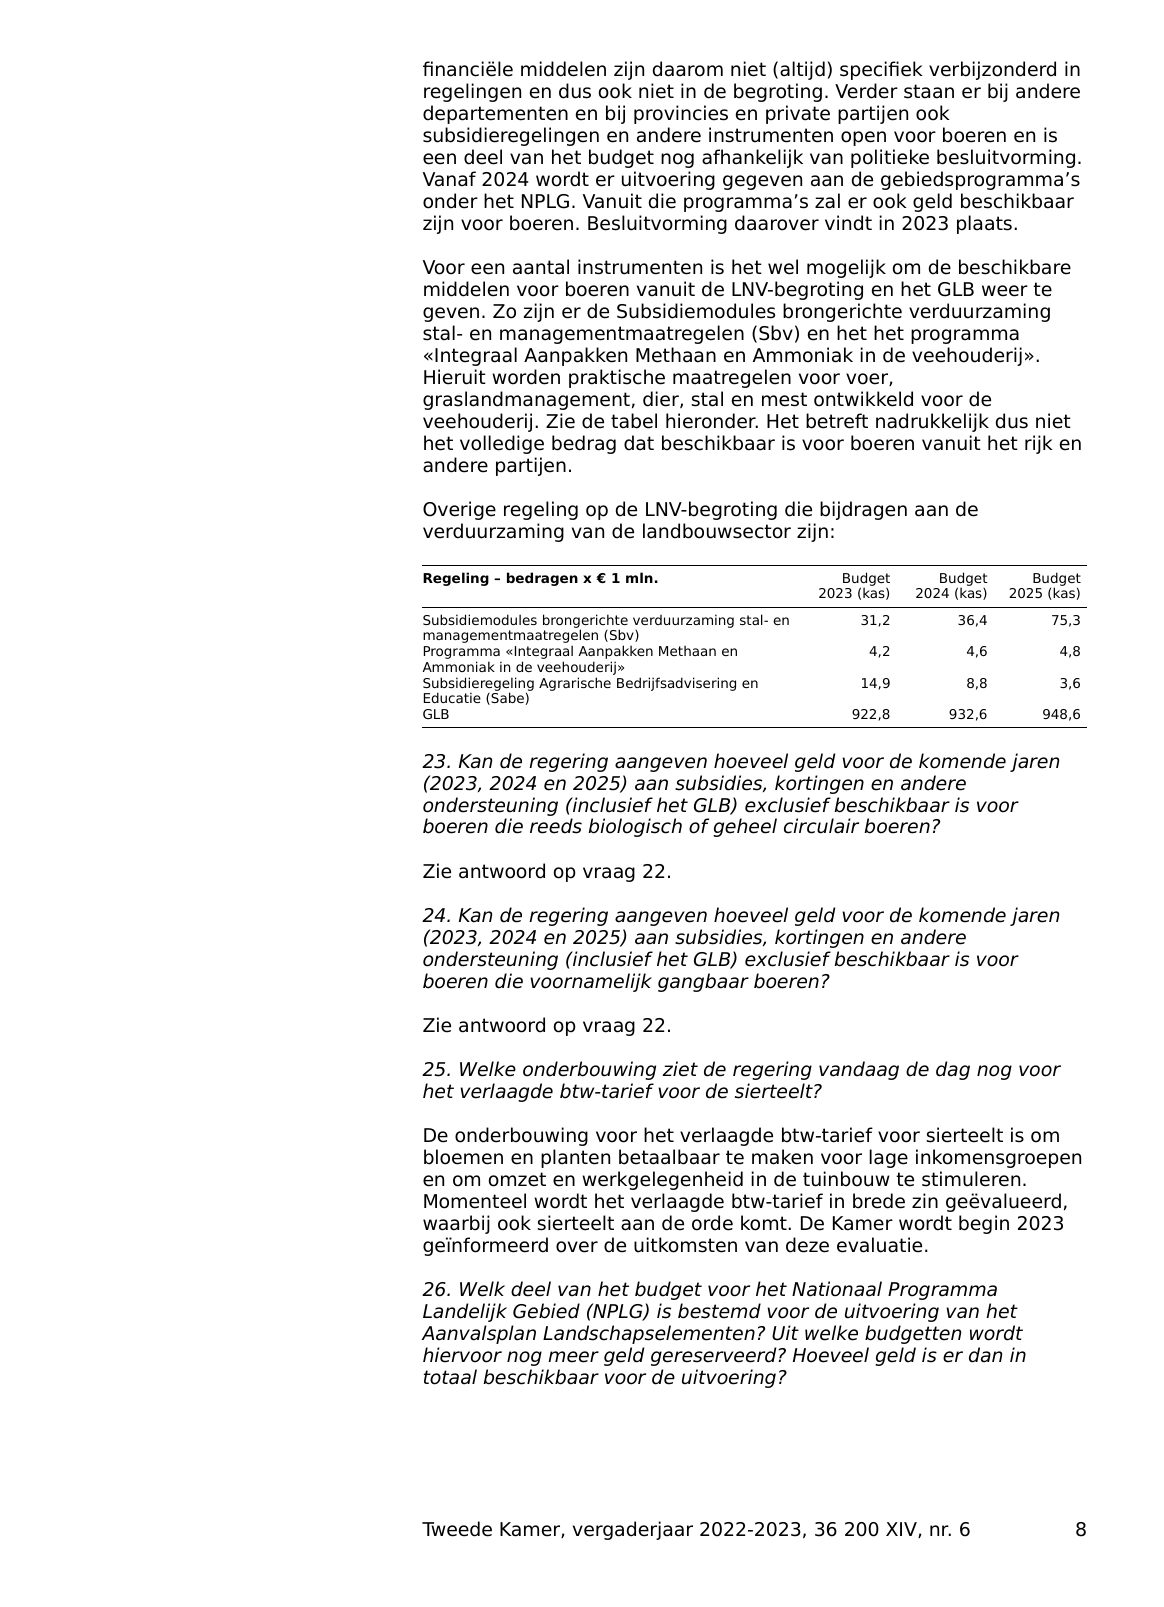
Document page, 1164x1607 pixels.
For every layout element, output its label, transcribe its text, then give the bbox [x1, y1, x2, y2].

text 23. Kan de regering aangeven hoeveel geld voor de komende jaren (2023, 2024 en 2025) aan subsidies, kortingen en andere ondersteuning (inclusief het GLB) exclusief beschikbaar is voor boeren die reeds biologisch of geheel circulair boeren? [422, 751, 1087, 838]
text 26. Welk deel van het budget voor het Nationaal Programma Landelijk Gebied (NPLG) is bestemd voor de uitvoering van het Aanvalsplan Landschapselementen? Uit welke budgetten wordt hiervoor nog meer geld gereserveerd? Hoeveel geld is er dan in totaal beschikbaar voor de uitvoering? [422, 1279, 1087, 1389]
text De onderbouwing voor het verlaagde btw-tarief voor sierteelt is om bloemen en planten betaalbaar te maken voor lage inkomensgroepen en om omzet en werkgelegenheid in de tuinbouw te stimuleren. Momenteel wordt het verlaagde btw-tarief in brede zin geëvalueerd, waarbij ook sierteelt aan de orde komt. De Kamer wordt begin 2023 geïnformeerd over de uitkomsten van deze evaluatie. [422, 1125, 1087, 1257]
table_header Regeling – bedragen x € 1 mln. [422, 566, 799, 607]
table_cell 31,2 [799, 608, 896, 644]
table_header Budget 2024 (kas) [896, 566, 993, 607]
text Zie antwoord op vraag 22. [422, 861, 1087, 883]
table_cell Subsidieregeling Agrarische Bedrijfsadvisering en Educatie (Sabe) [422, 675, 799, 707]
table_cell 922,8 [799, 707, 896, 727]
table_cell 932,6 [896, 707, 993, 727]
table_cell Subsidiemodules brongerichte verduurzaming stal- en managementmaatregelen (Sbv) [422, 608, 799, 644]
table_cell 4,6 [896, 644, 993, 675]
text 25. Welke onderbouwing ziet de regering vandaag de dag nog voor het verlaagde btw-tarief voor de sierteelt? [422, 1059, 1087, 1103]
table_header Budget 2025 (kas) [993, 566, 1087, 607]
table_cell 4,2 [799, 644, 896, 675]
text financiële middelen zijn daarom niet (altijd) specifiek verbijzonderd in regelingen en dus ook niet in de begroting. Verder staan er bij andere departementen en bij provincies en private partijen ook subsidieregelingen en andere instrumenten open voor boeren en is een deel van het budget nog afhankelijk van politieke besluitvorming. Vanaf 2024 wordt er uitvoering gegeven aan de gebiedsprogramma’s onder het NPLG. Vanuit die programma’s zal er ook geld beschikbaar zijn voor boeren. Besluitvorming daarover vindt in 2023 plaats. [422, 59, 1087, 235]
table_cell 948,6 [993, 707, 1087, 727]
table_cell Programma «Integraal Aanpakken Methaan en Ammoniak in de veehouderij» [422, 644, 799, 675]
table_cell 4,8 [993, 644, 1087, 675]
text Voor een aantal instrumenten is het wel mogelijk om de beschikbare middelen voor boeren vanuit de LNV-begroting en het GLB weer te geven. Zo zijn er de Subsidiemodules brongerichte verduurzaming stal- en managementmaatregelen (Sbv) en het het programma «Integraal Aanpakken Methaan en Ammoniak in de veehouderij». Hieruit worden praktische maatregelen voor voer, graslandmanagement, dier, stal en mest ontwikkeld voor de veehouderij. Zie de tabel hieronder. Het betreft nadrukkelijk dus niet het volledige bedrag dat beschikbaar is voor boeren vanuit het rijk en andere partijen. [422, 257, 1087, 477]
table_cell 75,3 [993, 608, 1087, 644]
table_cell GLB [422, 707, 799, 727]
table_cell 36,4 [896, 608, 993, 644]
text Zie antwoord op vraag 22. [422, 1015, 1087, 1037]
table_cell 8,8 [896, 675, 993, 707]
text Overige regeling op de LNV-begroting die bijdragen aan de verduurzaming van de landbouwsector zijn: [422, 499, 1087, 543]
table_cell 14,9 [799, 675, 896, 707]
text 24. Kan de regering aangeven hoeveel geld voor de komende jaren (2023, 2024 en 2025) aan subsidies, kortingen en andere ondersteuning (inclusief het GLB) exclusief beschikbaar is voor boeren die voornamelijk gangbaar boeren? [422, 905, 1087, 993]
table_header Budget 2023 (kas) [799, 566, 896, 607]
table_cell 3,6 [993, 675, 1087, 707]
